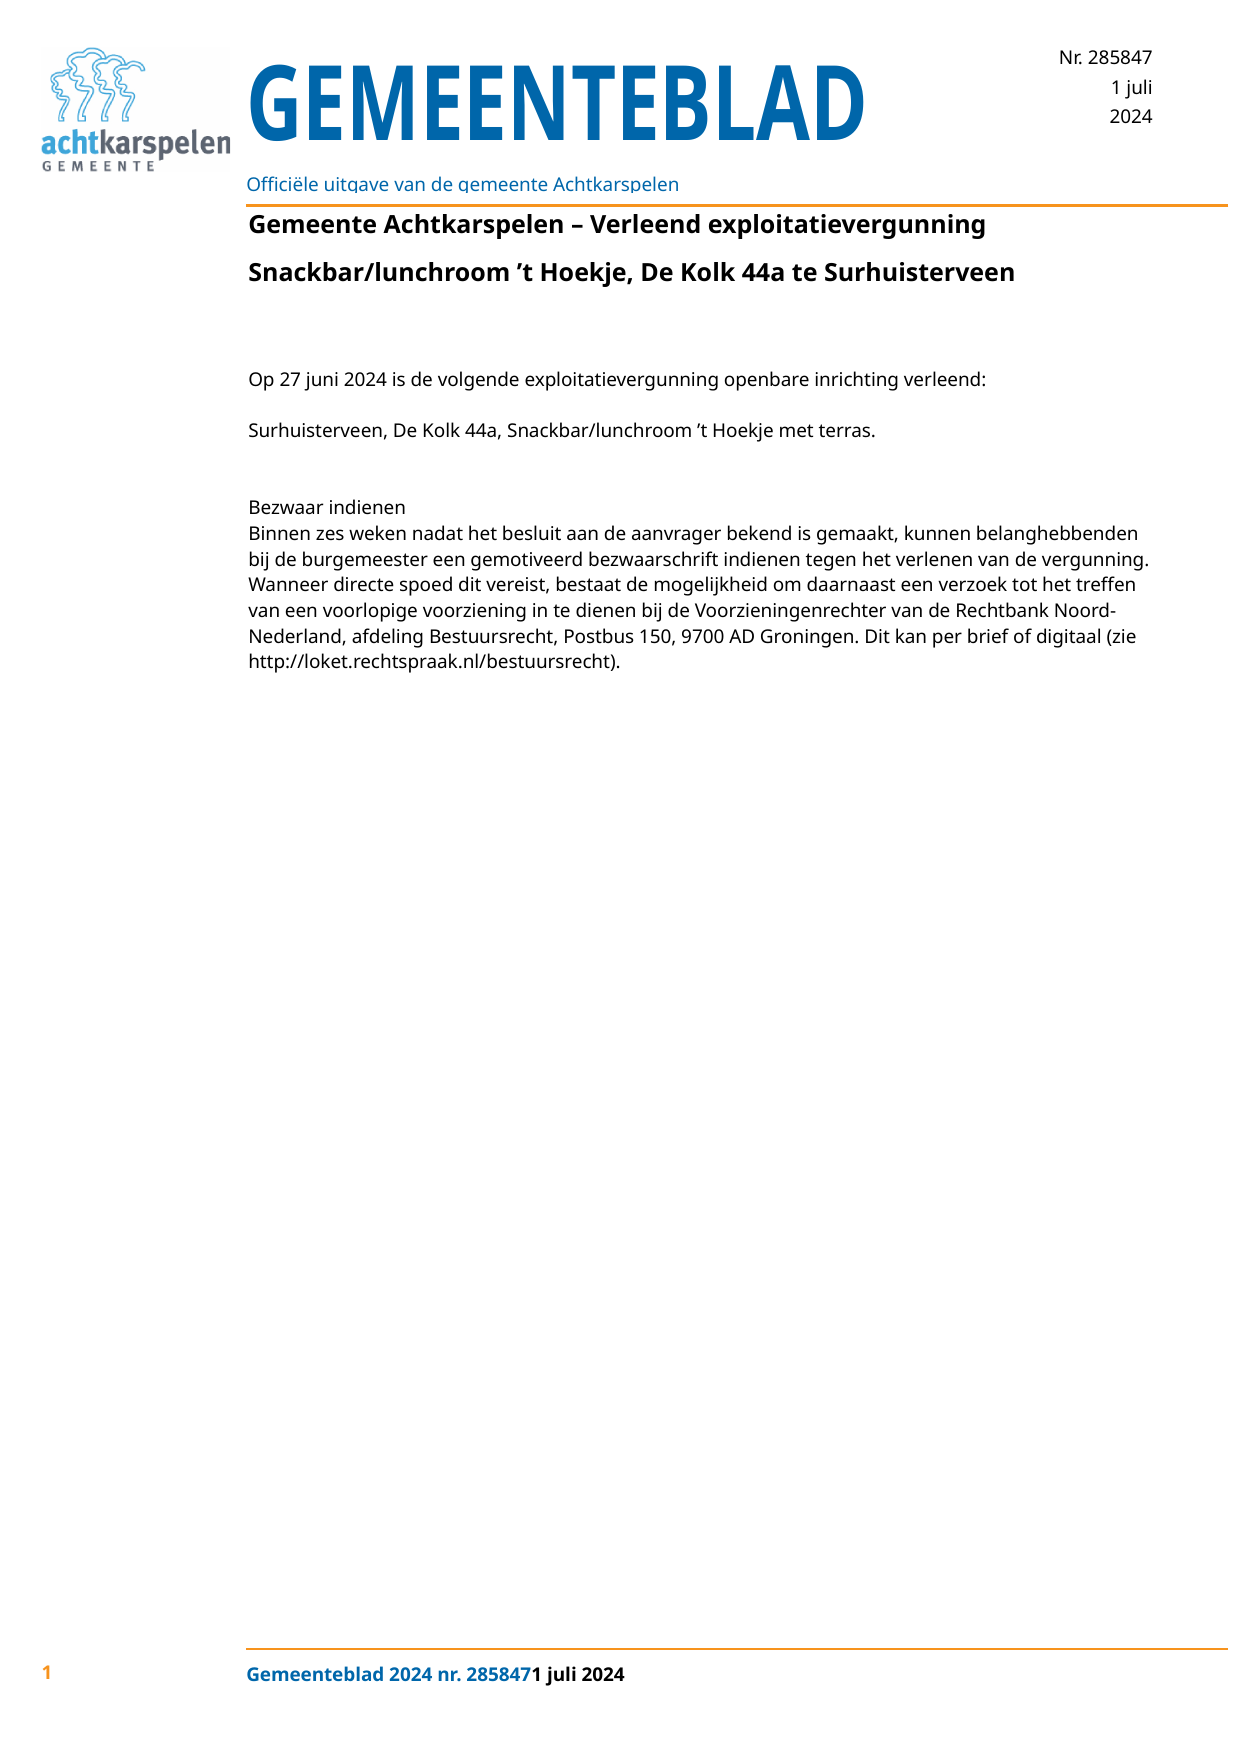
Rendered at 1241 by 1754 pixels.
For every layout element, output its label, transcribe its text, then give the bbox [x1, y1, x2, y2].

text Surhuisterveen, De Kolk 44a, Snackbar/lunchroom ’t Hoekje met terras. [248, 417, 1152, 443]
text Binnen zes weken nadat het besluit aan de aanvrager bekend is gemaakt, kunnen belanghebbenden bij de burgemeester een gemotiveerd bezwaarschrift indienen tegen het verlenen van de vergunning. Wanneer directe spoed dit vereist, bestaat de mogelijkheid om daarnaast een verzoek tot het treffen van een voorlopige voorziening in te dienen bij de Voorzieningenrechter van de Rechtbank Noord-Nederland, afdeling Bestuursrecht, Postbus 150, 9700 AD Groningen. Dit kan per brief of digitaal (zie http://loket.rechtspraak.nl/bestuursrecht). [248, 520, 1152, 674]
text Op 27 juni 2024 is de volgende exploitatievergunning openbare inrichting verleend: [248, 366, 1152, 391]
text Gemeente Achtkarspelen – Verleend exploitatievergunning Snackbar/lunchroom ’t Hoekje, De Kolk 44a te Surhuisterveen [248, 207, 1152, 288]
picture [41, 47, 231, 172]
text Bezwaar indienen [248, 494, 1152, 520]
